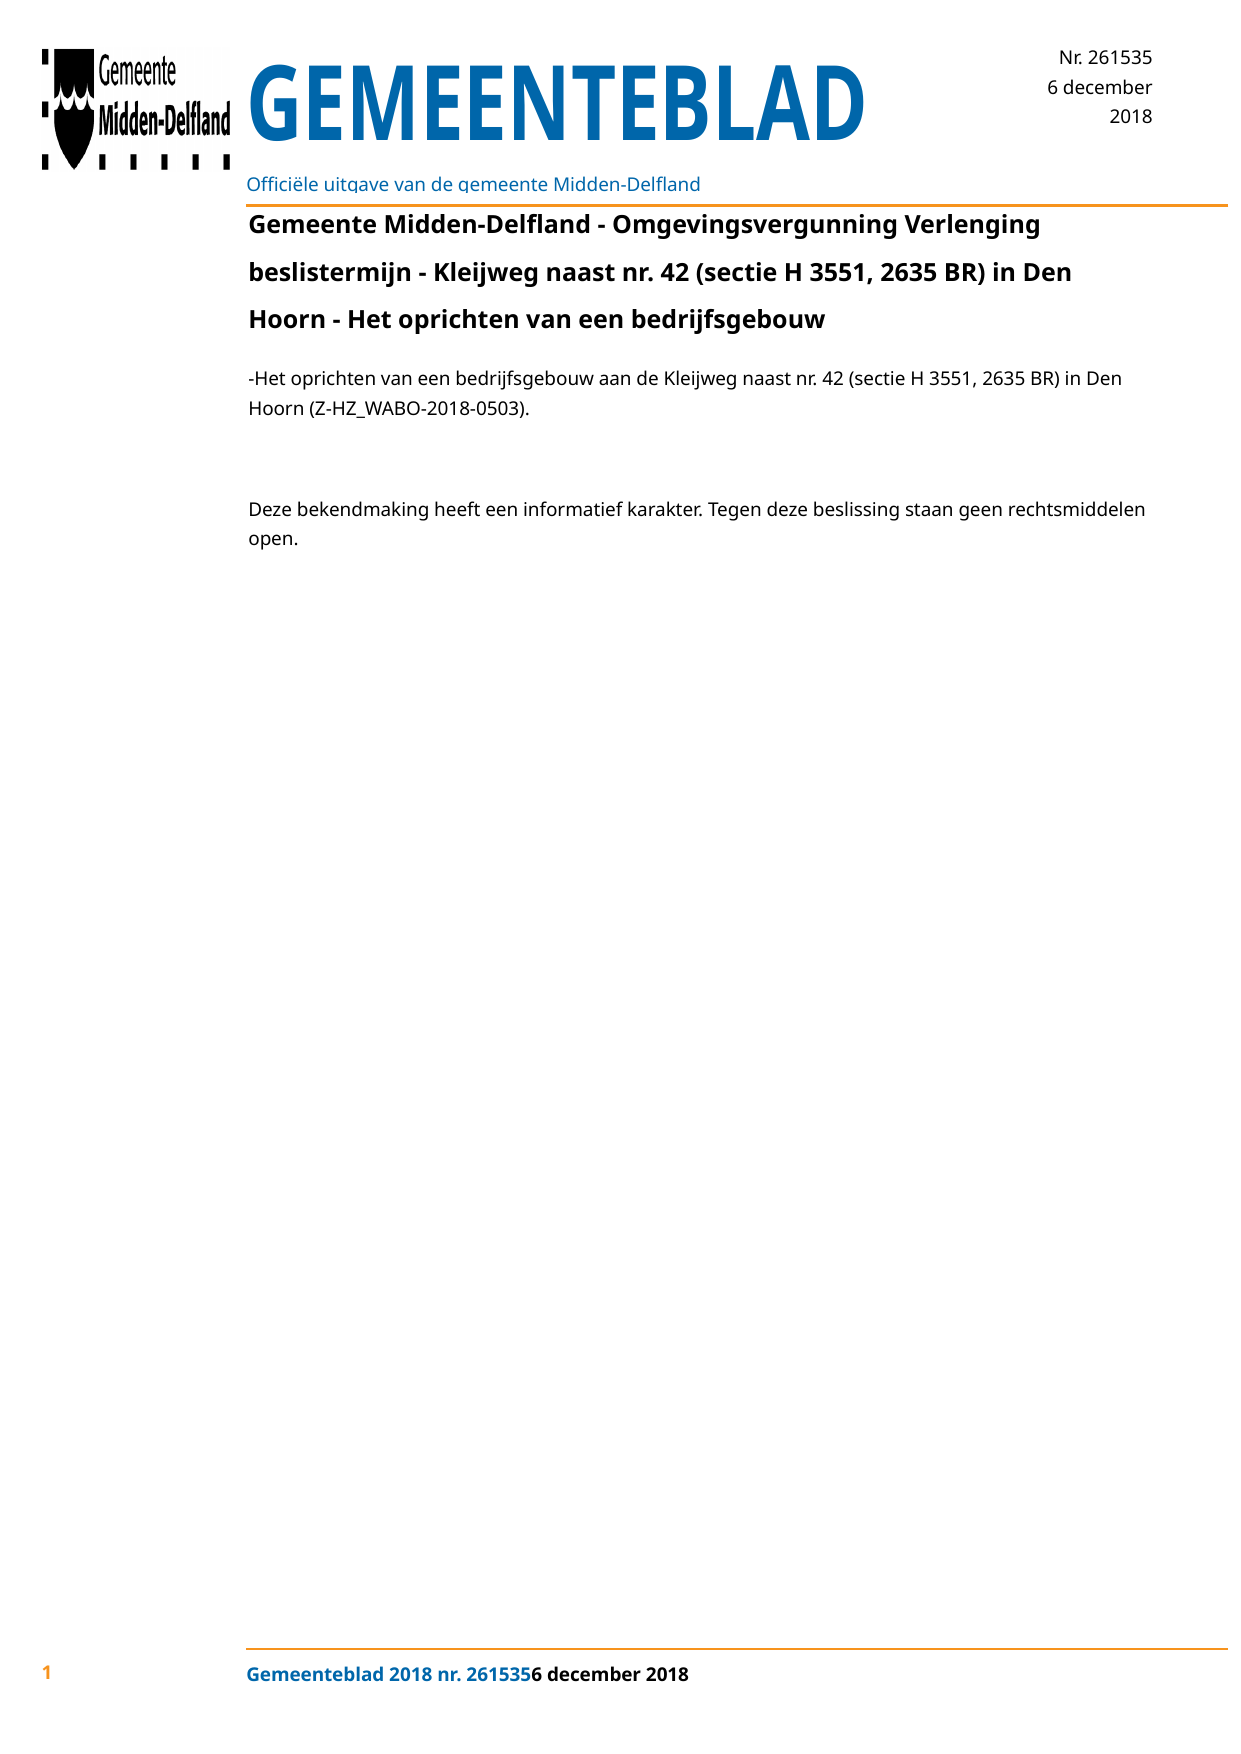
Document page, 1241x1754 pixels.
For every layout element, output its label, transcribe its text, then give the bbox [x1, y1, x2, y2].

text -Het oprichten van een bedrijfsgebouw aan de Kleijweg naast nr. 42 (sectie H 3551, 2635 BR) in Den Hoorn (Z-HZ_WABO-2018-0503). [248, 366, 1152, 421]
text Deze bekendmaking heeft een informatief karakter. Tegen deze beslissing staan geen rechtsmiddelen open. [248, 496, 1152, 551]
text Gemeente Midden-Delfland - Omgevingsvergunning Verlenging beslistermijn - Kleijweg naast nr. 42 (sectie H 3551, 2635 BR) in Den Hoorn - Het oprichten van een bedrijfsgebouw [248, 207, 1152, 336]
picture [41, 47, 231, 172]
